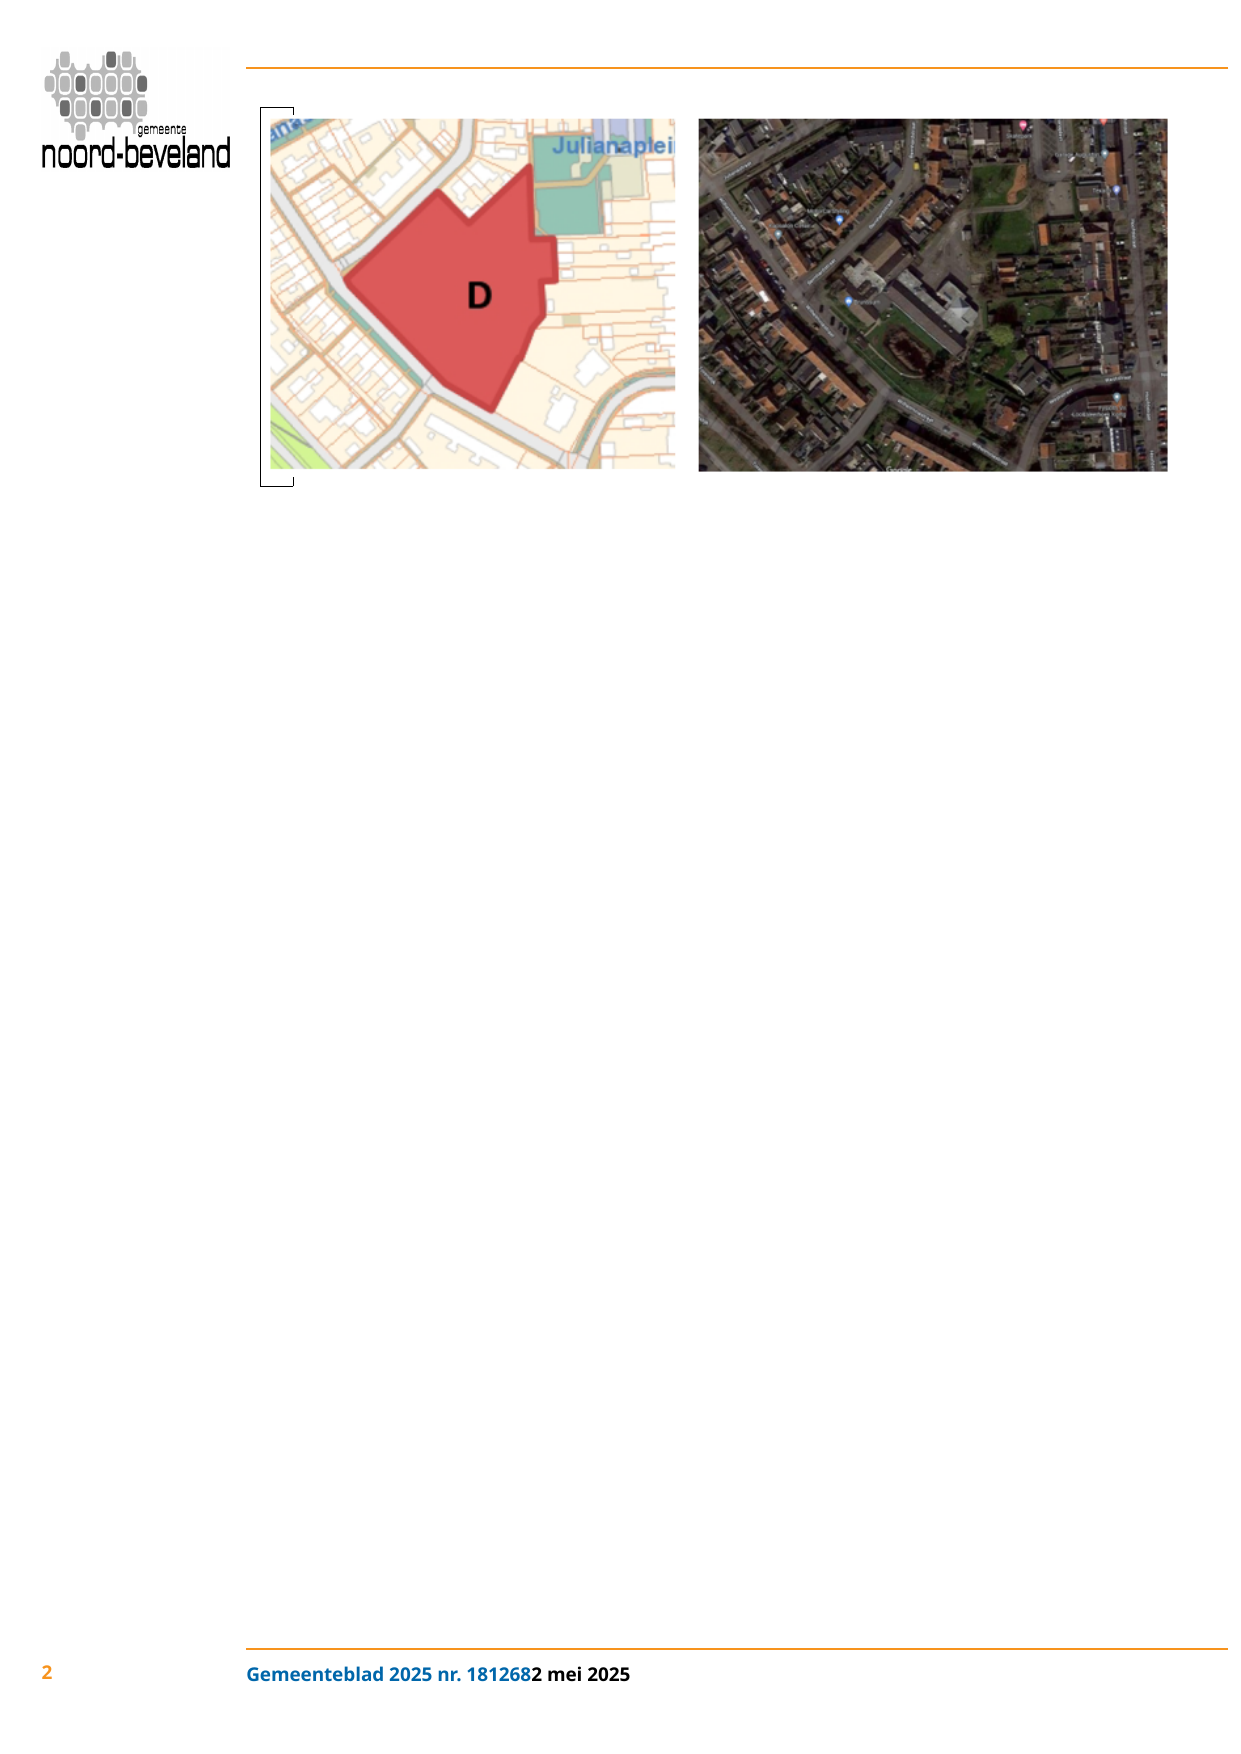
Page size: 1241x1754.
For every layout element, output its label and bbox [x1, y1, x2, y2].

picture [41, 47, 231, 172]
picture [268, 115, 1173, 477]
